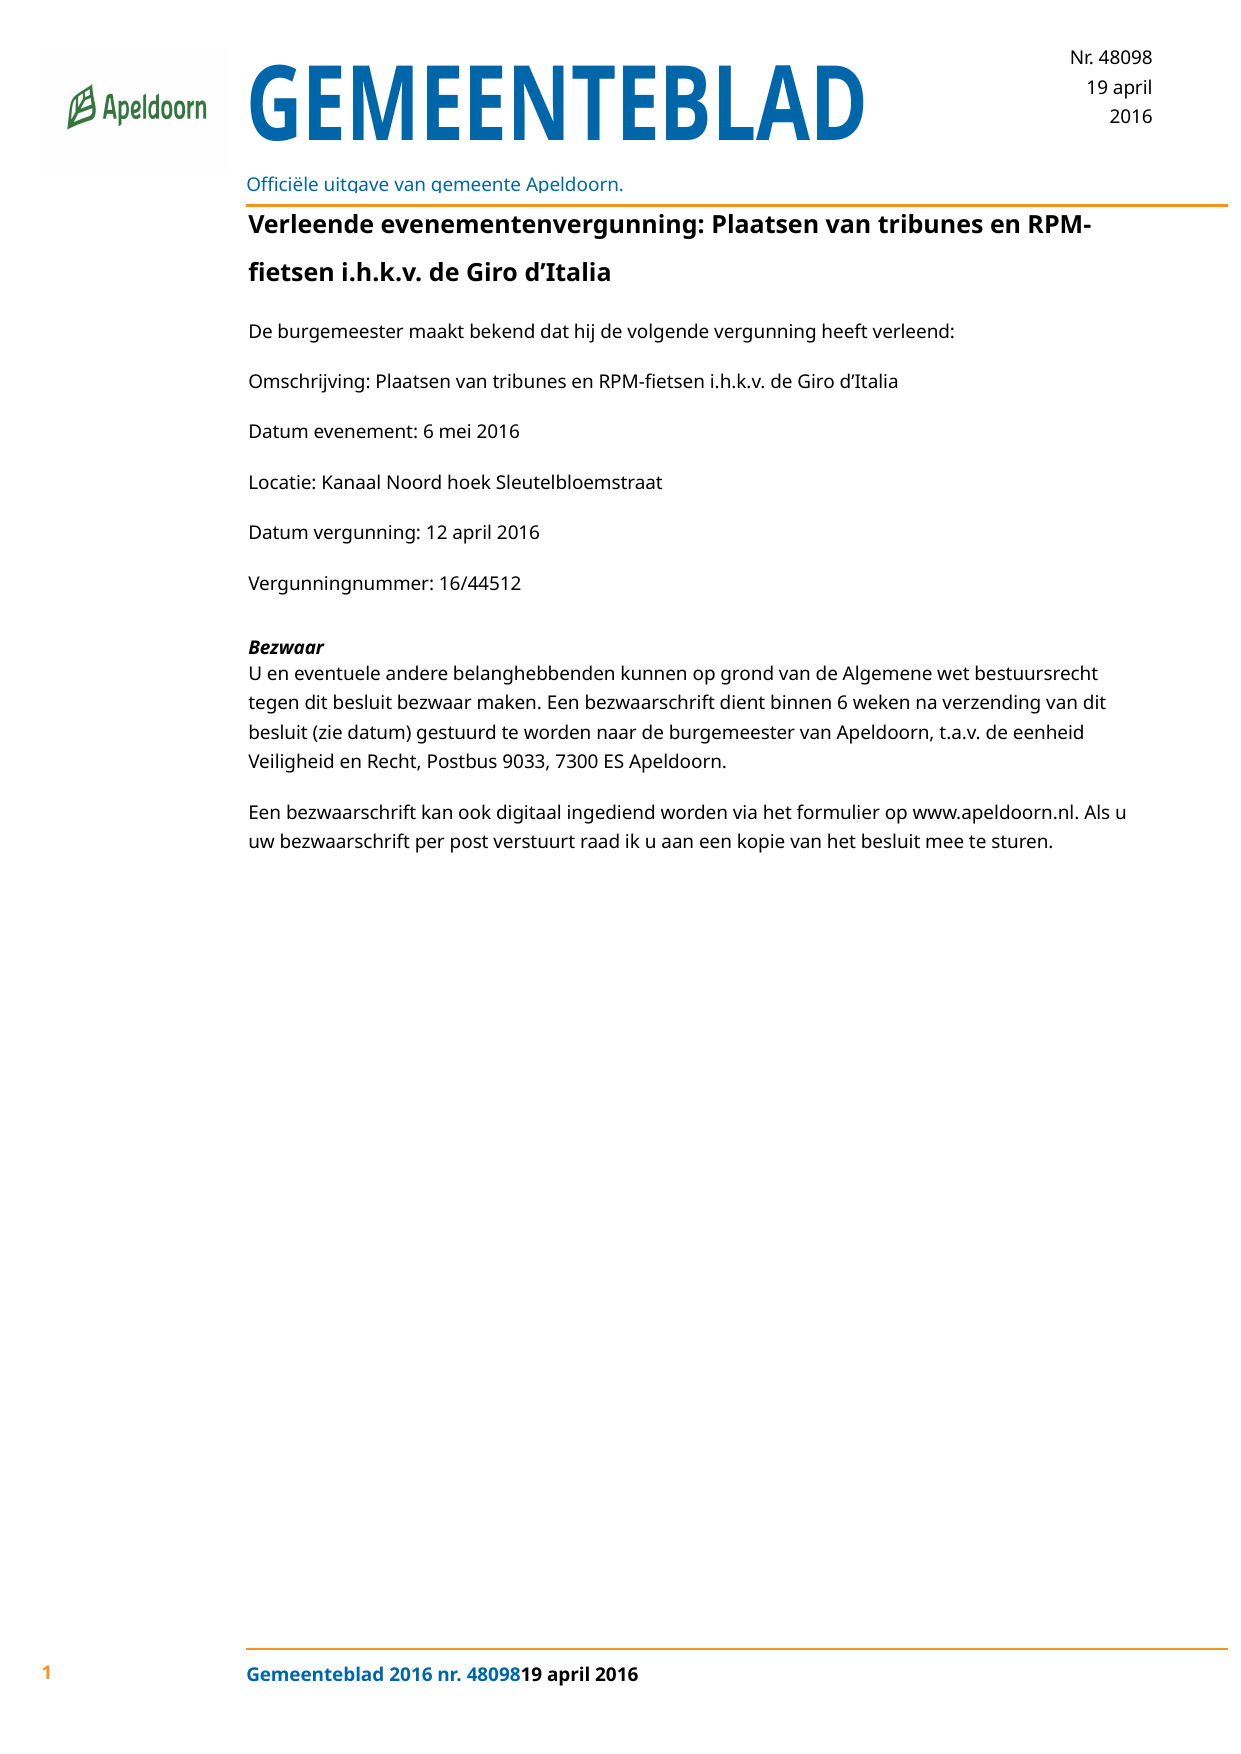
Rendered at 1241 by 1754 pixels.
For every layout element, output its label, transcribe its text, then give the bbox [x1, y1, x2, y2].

text Omschrijving: Plaatsen van tribunes en RPM-fietsen i.h.k.v. de Giro d’Italia [248, 368, 1152, 394]
text Verleende evenementenvergunning: Plaatsen van tribunes en RPM-fietsen i.h.k.v. de Giro d’Italia [248, 207, 1152, 288]
text U en eventuele andere belanghebbenden kunnen op grond van de Algemene wet bestuursrecht tegen dit besluit bezwaar maken. Een bezwaarschrift dient binnen 6 weken na verzending van dit besluit (zie datum) gestuurd te worden naar de burgemeester van Apeldoorn, t.a.v. de eenheid Veiligheid en Recht, Postbus 9033, 7300 ES Apeldoorn. [248, 660, 1152, 774]
text Datum evenement: 6 mei 2016 [248, 419, 1152, 444]
picture [41, 47, 231, 172]
text De burgemeester maakt bekend dat hij de volgende vergunning heeft verleend: [248, 318, 1152, 344]
text Bezwaar [248, 634, 1152, 660]
text Locatie: Kanaal Noord hoek Sleutelbloemstraat [248, 469, 1152, 495]
text Vergunningnummer: 16/44512 [248, 570, 1152, 596]
text Een bezwaarschrift kan ook digitaal ingediend worden via het formulier op www.apeldoorn.nl. Als u uw bezwaarschrift per post verstuurt raad ik u aan een kopie van het besluit mee te sturen. [248, 799, 1152, 854]
text Datum vergunning: 12 april 2016 [248, 519, 1152, 545]
